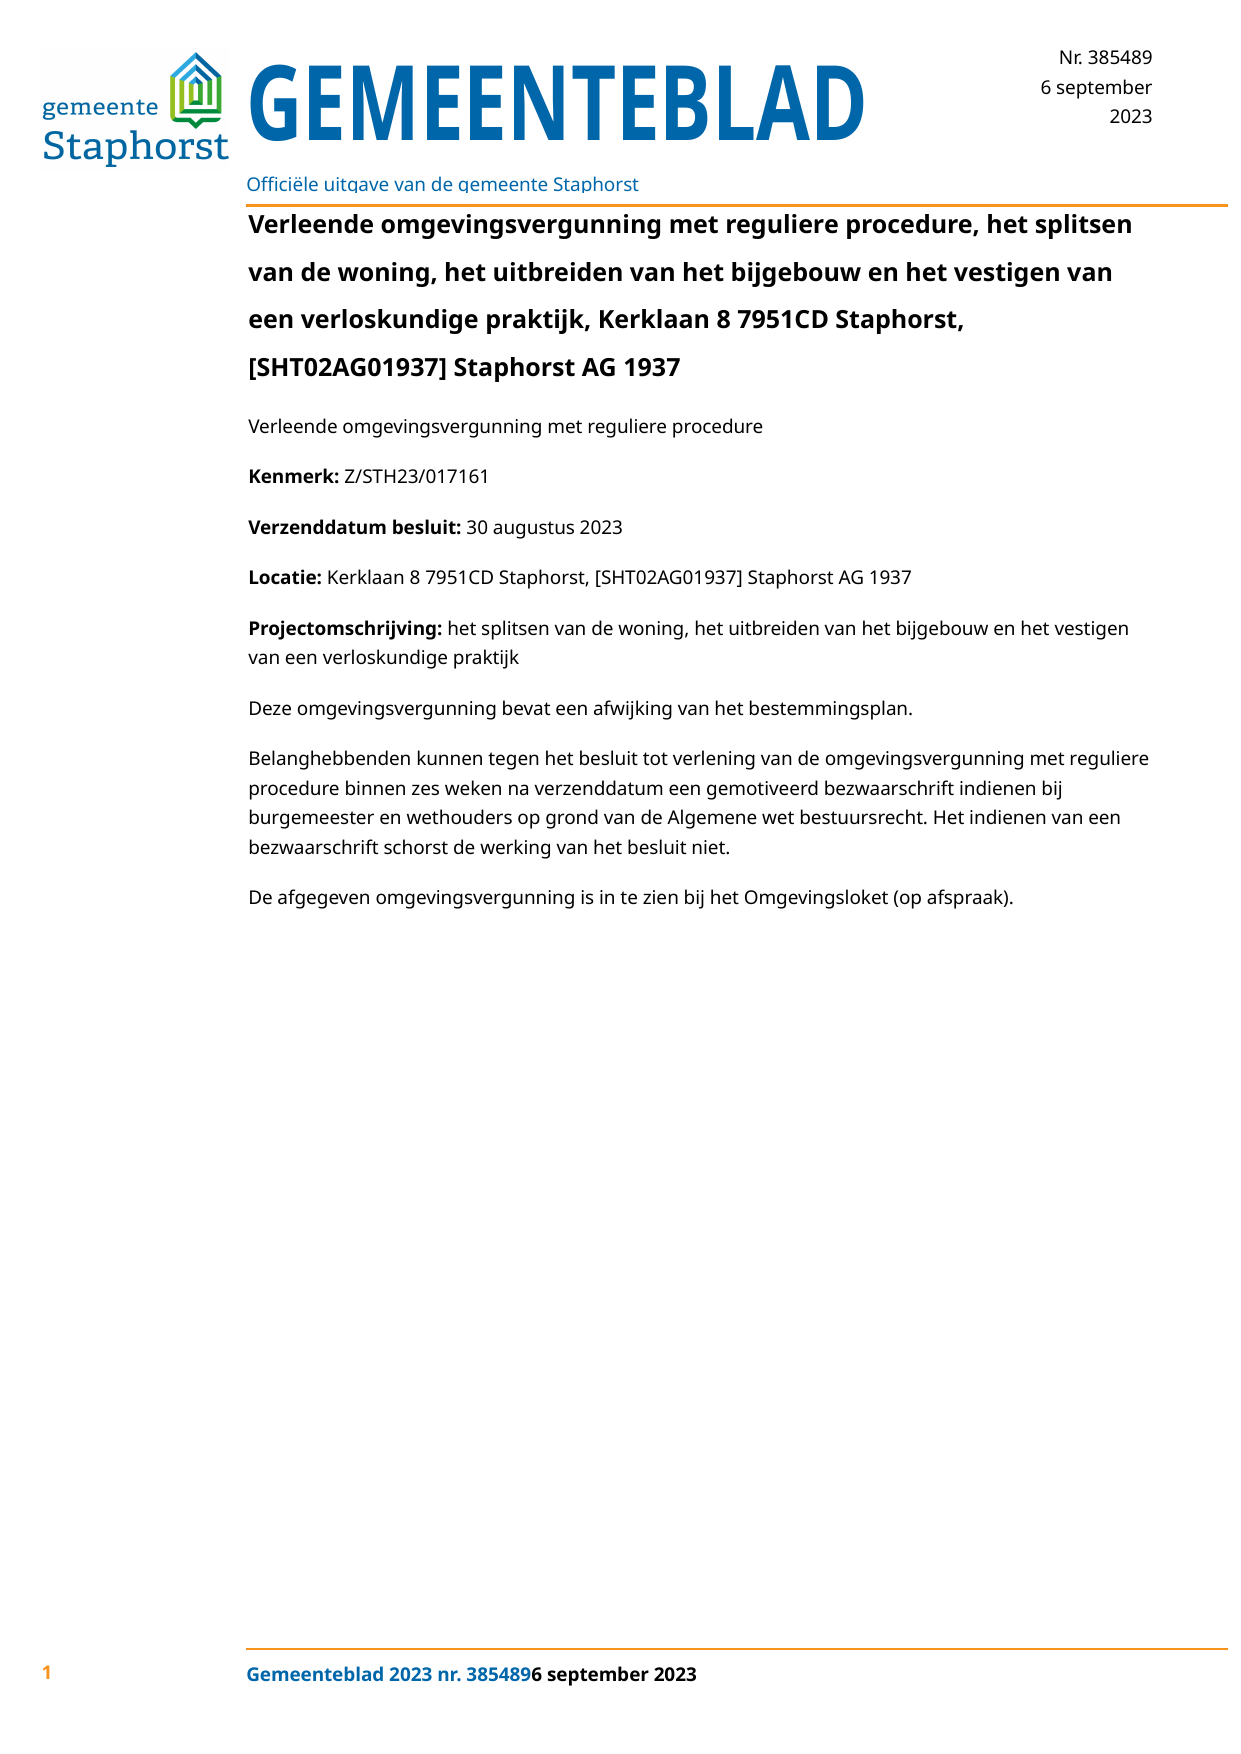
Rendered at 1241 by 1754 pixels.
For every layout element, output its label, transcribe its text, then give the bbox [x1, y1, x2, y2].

picture [41, 47, 231, 172]
text Verleende omgevingsvergunning met reguliere procedure, het splitsen van de woning, het uitbreiden van het bijgebouw en het vestigen van een verloskundige praktijk, Kerklaan 8 7951CD Staphorst, [SHT02AG01937] Staphorst AG 1937 [248, 207, 1152, 384]
text Kenmerk: Z/STH23/017161 [248, 463, 1152, 489]
text De afgegeven omgevingsvergunning is in te zien bij het Omgevingsloket (op afspraak). [248, 884, 1152, 910]
text Projectomschrijving: het splitsen van de woning, het uitbreiden van het bijgebouw en het vestigen van een verloskundige praktijk [248, 615, 1152, 670]
text Verleende omgevingsvergunning met reguliere procedure [248, 413, 1152, 439]
text Belanghebbenden kunnen tegen het besluit tot verlening van de omgevingsvergunning met reguliere procedure binnen zes weken na verzenddatum een gemotiveerd bezwaarschrift indienen bij burgemeester en wethouders op grond van de Algemene wet bestuursrecht. Het indienen van een bezwaarschrift schorst de werking van het besluit niet. [248, 745, 1152, 860]
text Deze omgevingsvergunning bevat een afwijking van het bestemmingsplan. [248, 695, 1152, 721]
text Locatie: Kerklaan 8 7951CD Staphorst, [SHT02AG01937] Staphorst AG 1937 [248, 564, 1152, 590]
text Verzenddatum besluit: 30 augustus 2023 [248, 514, 1152, 540]
